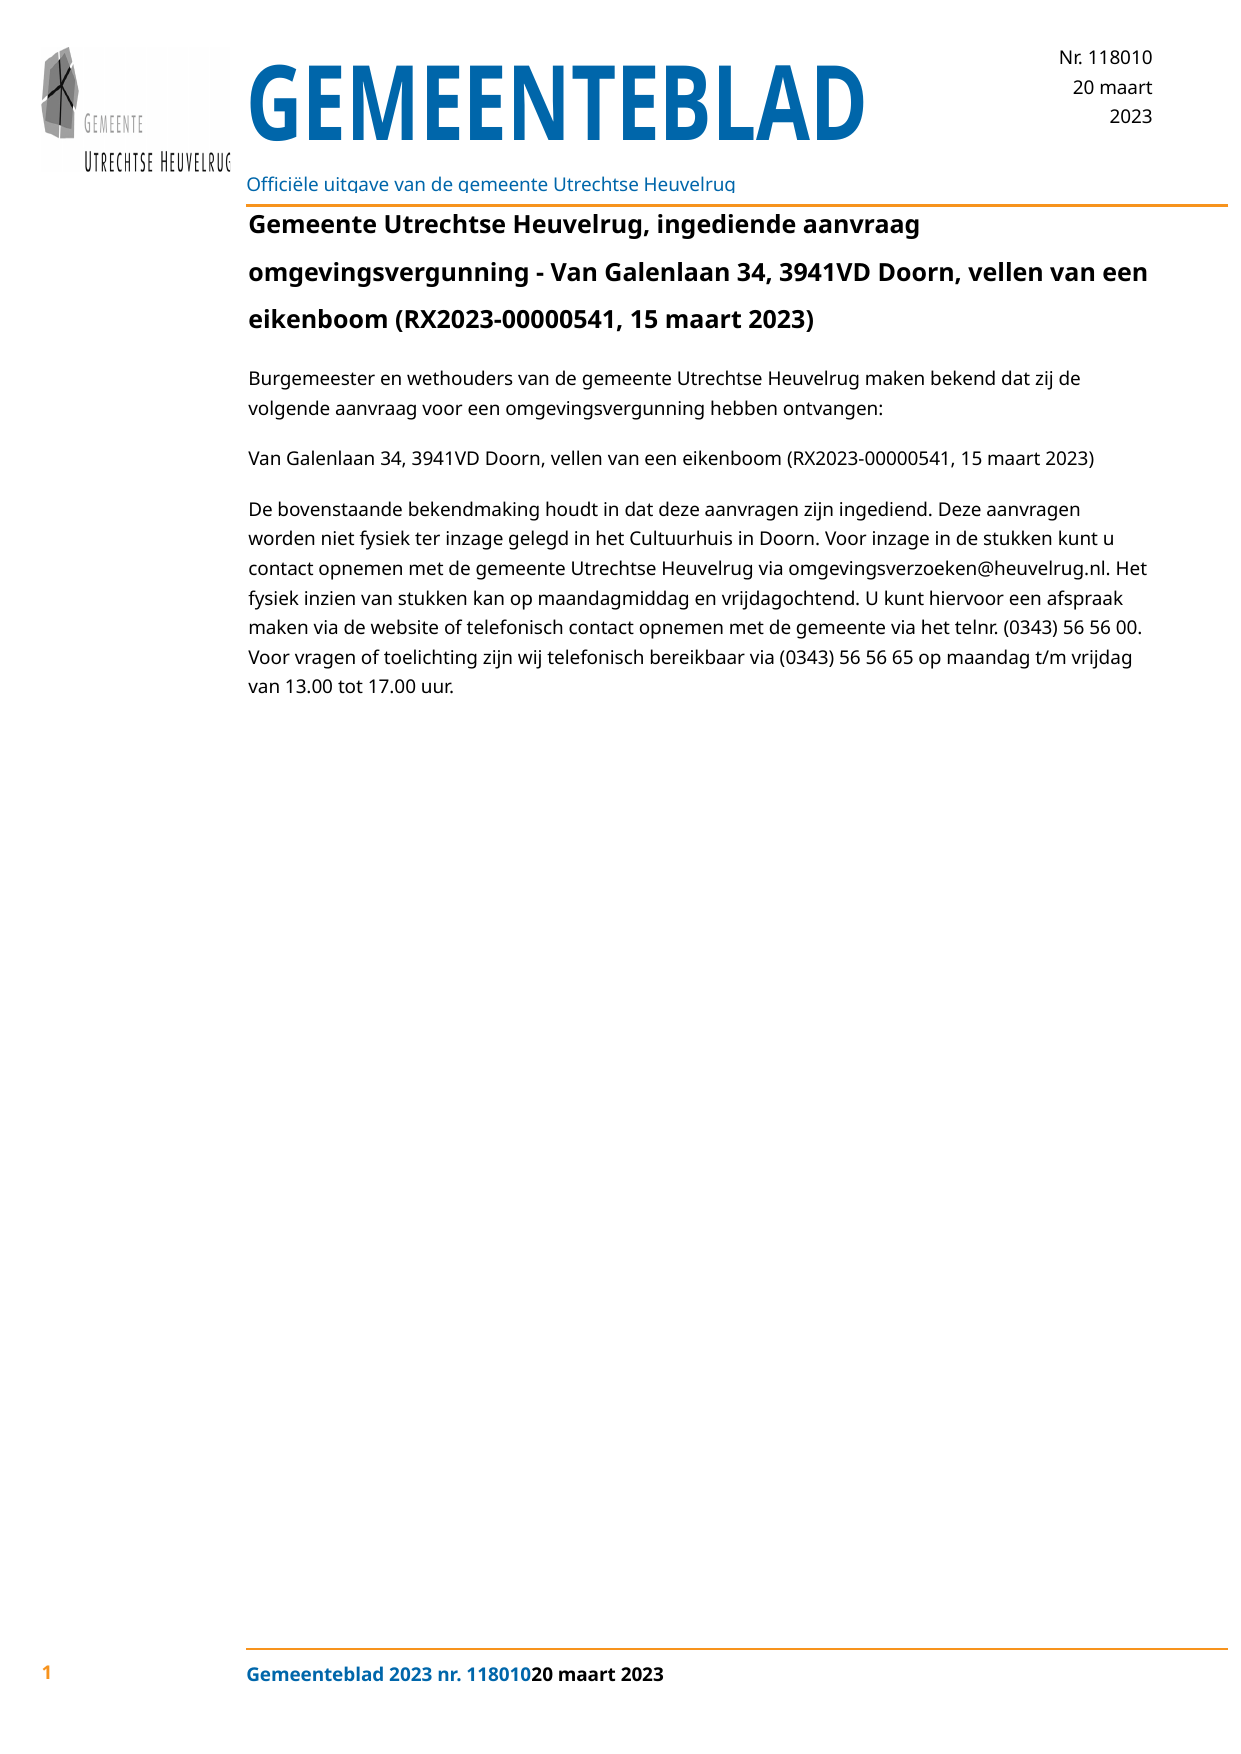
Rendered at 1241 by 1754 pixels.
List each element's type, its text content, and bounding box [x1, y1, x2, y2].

picture [41, 47, 231, 172]
text Van Galenlaan 34, 3941VD Doorn, vellen van een eikenboom (RX2023-00000541, 15 maart 2023) [248, 446, 1152, 471]
text Burgemeester en wethouders van de gemeente Utrechtse Heuvelrug maken bekend dat zij de volgende aanvraag voor een omgevingsvergunning hebben ontvangen: [248, 366, 1152, 421]
text Gemeente Utrechtse Heuvelrug, ingediende aanvraag omgevingsvergunning - Van Galenlaan 34, 3941VD Doorn, vellen van een eikenboom (RX2023-00000541, 15 maart 2023) [248, 207, 1152, 336]
text De bovenstaande bekendmaking houdt in dat deze aanvragen zijn ingediend. Deze aanvragen worden niet fysiek ter inzage gelegd in het Cultuurhuis in Doorn. Voor inzage in de stukken kunt u contact opnemen met de gemeente Utrechtse Heuvelrug via omgevingsverzoeken@heuvelrug.nl. Het fysiek inzien van stukken kan op maandagmiddag en vrijdagochtend. U kunt hiervoor een afspraak maken via de website of telefonisch contact opnemen met de gemeente via het telnr. (0343) 56 56 00. Voor vragen of toelichting zijn wij telefonisch bereikbaar via (0343) 56 56 65 op maandag t/m vrijdag van 13.00 tot 17.00 uur. [248, 496, 1152, 699]
